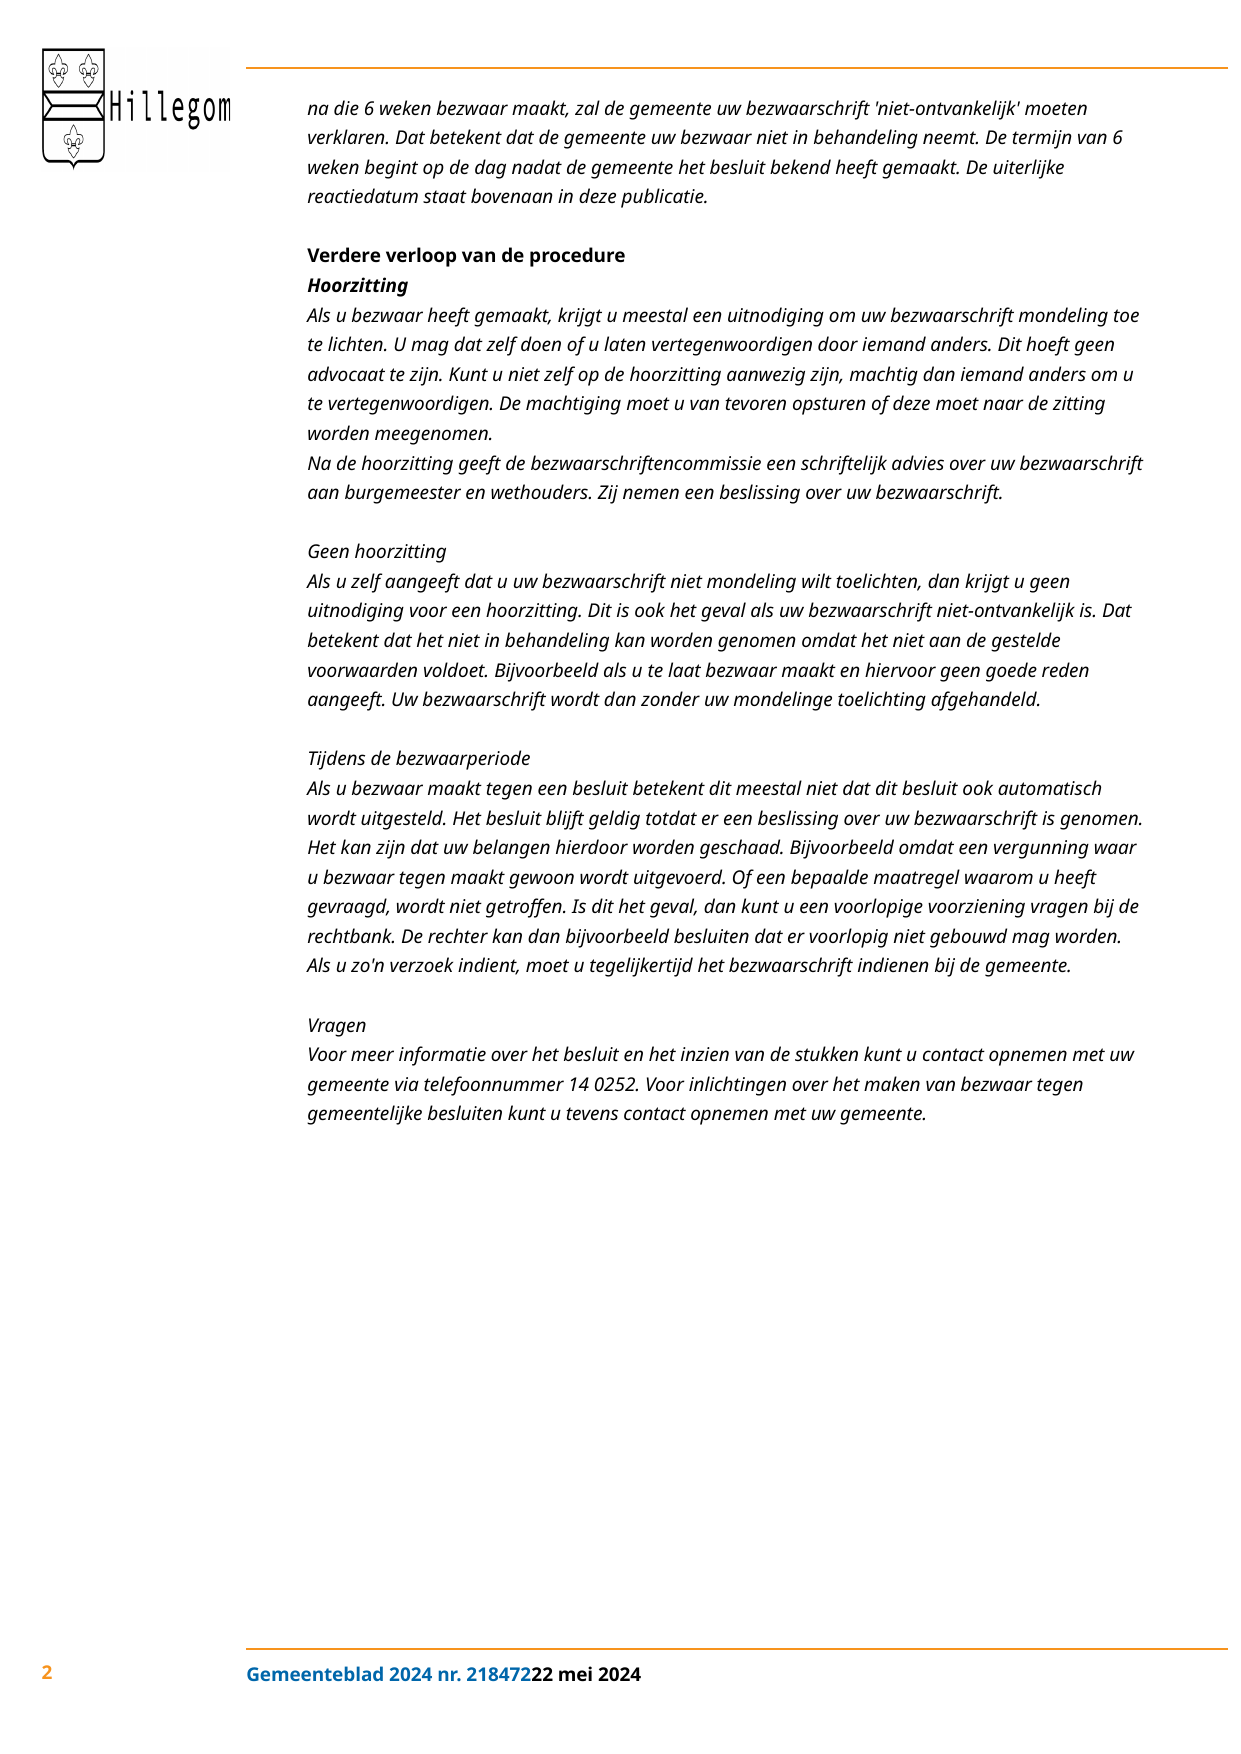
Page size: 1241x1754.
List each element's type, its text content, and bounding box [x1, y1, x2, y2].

list Als u bezwaar maakt tegen een besluit betekent dit meestal niet dat dit besluit ook automatisch wordt uitgesteld. Het besluit blijft geldig totdat er een beslissing over uw bezwaarschrift is genomen. Het kan zijn dat uw belangen hierdoor worden geschaad. Bijvoorbeeld omdat een vergunning waar u bezwaar tegen maakt gewoon wordt uitgevoerd. Of een bepaalde maatregel waarom u heeft gevraagd, wordt niet getroffen. Is dit het geval, dan kunt u een voorlopige voorziening vragen bij de rechtbank. De rechter kan dan bijvoorbeeld besluiten dat er voorlopig niet gebouwd mag worden. Als u zo'n verzoek indient, moet u tegelijkertijd het bezwaarschrift indienen bij de gemeente. [248, 775, 1152, 978]
list Als u zelf aangeeft dat u uw bezwaarschrift niet mondeling wilt toelichten, dan krijgt u geen uitnodiging voor een hoorzitting. Dit is ook het geval als uw bezwaarschrift niet-ontvankelijk is. Dat betekent dat het niet in behandeling kan worden genomen omdat het niet aan de gestelde voorwaarden voldoet. Bijvoorbeeld als u te laat bezwaar maakt en hiervoor geen goede reden aangeeft. Uw bezwaarschrift wordt dan zonder uw mondelinge toelichting afgehandeld. [248, 568, 1152, 712]
list Geen hoorzitting [248, 538, 1152, 564]
list Verdere verloop van de procedure [248, 243, 1152, 268]
list Na de hoorzitting geeft de bezwaarschriftencommissie een schriftelijk advies over uw bezwaarschrift aan burgemeester en wethouders. Zij nemen een beslissing over uw bezwaarschrift. [248, 450, 1152, 505]
list Voor meer informatie over het besluit en het inzien van de stukken kunt u contact opnemen met uw gemeente via telefoonnummer 14 0252. Voor inlichtingen over het maken van bezwaar tegen gemeentelijke besluiten kunt u tevens contact opnemen met uw gemeente. [248, 1041, 1152, 1126]
list Tijdens de bezwaarperiode [248, 746, 1152, 771]
list Als u bezwaar heeft gemaakt, krijgt u meestal een uitnodiging om uw bezwaarschrift mondeling toe te lichten. U mag dat zelf doen of u laten vertegenwoordigen door iemand anders. Dit hoeft geen advocaat te zijn. Kunt u niet zelf op de hoorzitting aanwezig zijn, machtig dan iemand anders om u te vertegenwoordigen. De machtiging moet u van tevoren opsturen of deze moet naar de zitting worden meegenomen. [248, 302, 1152, 446]
list Hoorzitting [248, 272, 1152, 298]
list na die 6 weken bezwaar maakt, zal de gemeente uw bezwaarschrift 'niet-ontvankelijk' moeten verklaren. Dat betekent dat de gemeente uw bezwaar niet in behandeling neemt. De termijn van 6 weken begint op de dag nadat de gemeente het besluit bekend heeft gemaakt. De uiterlijke reactiedatum staat bovenaan in deze publicatie. [248, 95, 1152, 209]
picture [41, 47, 231, 172]
list Vragen [248, 1012, 1152, 1038]
